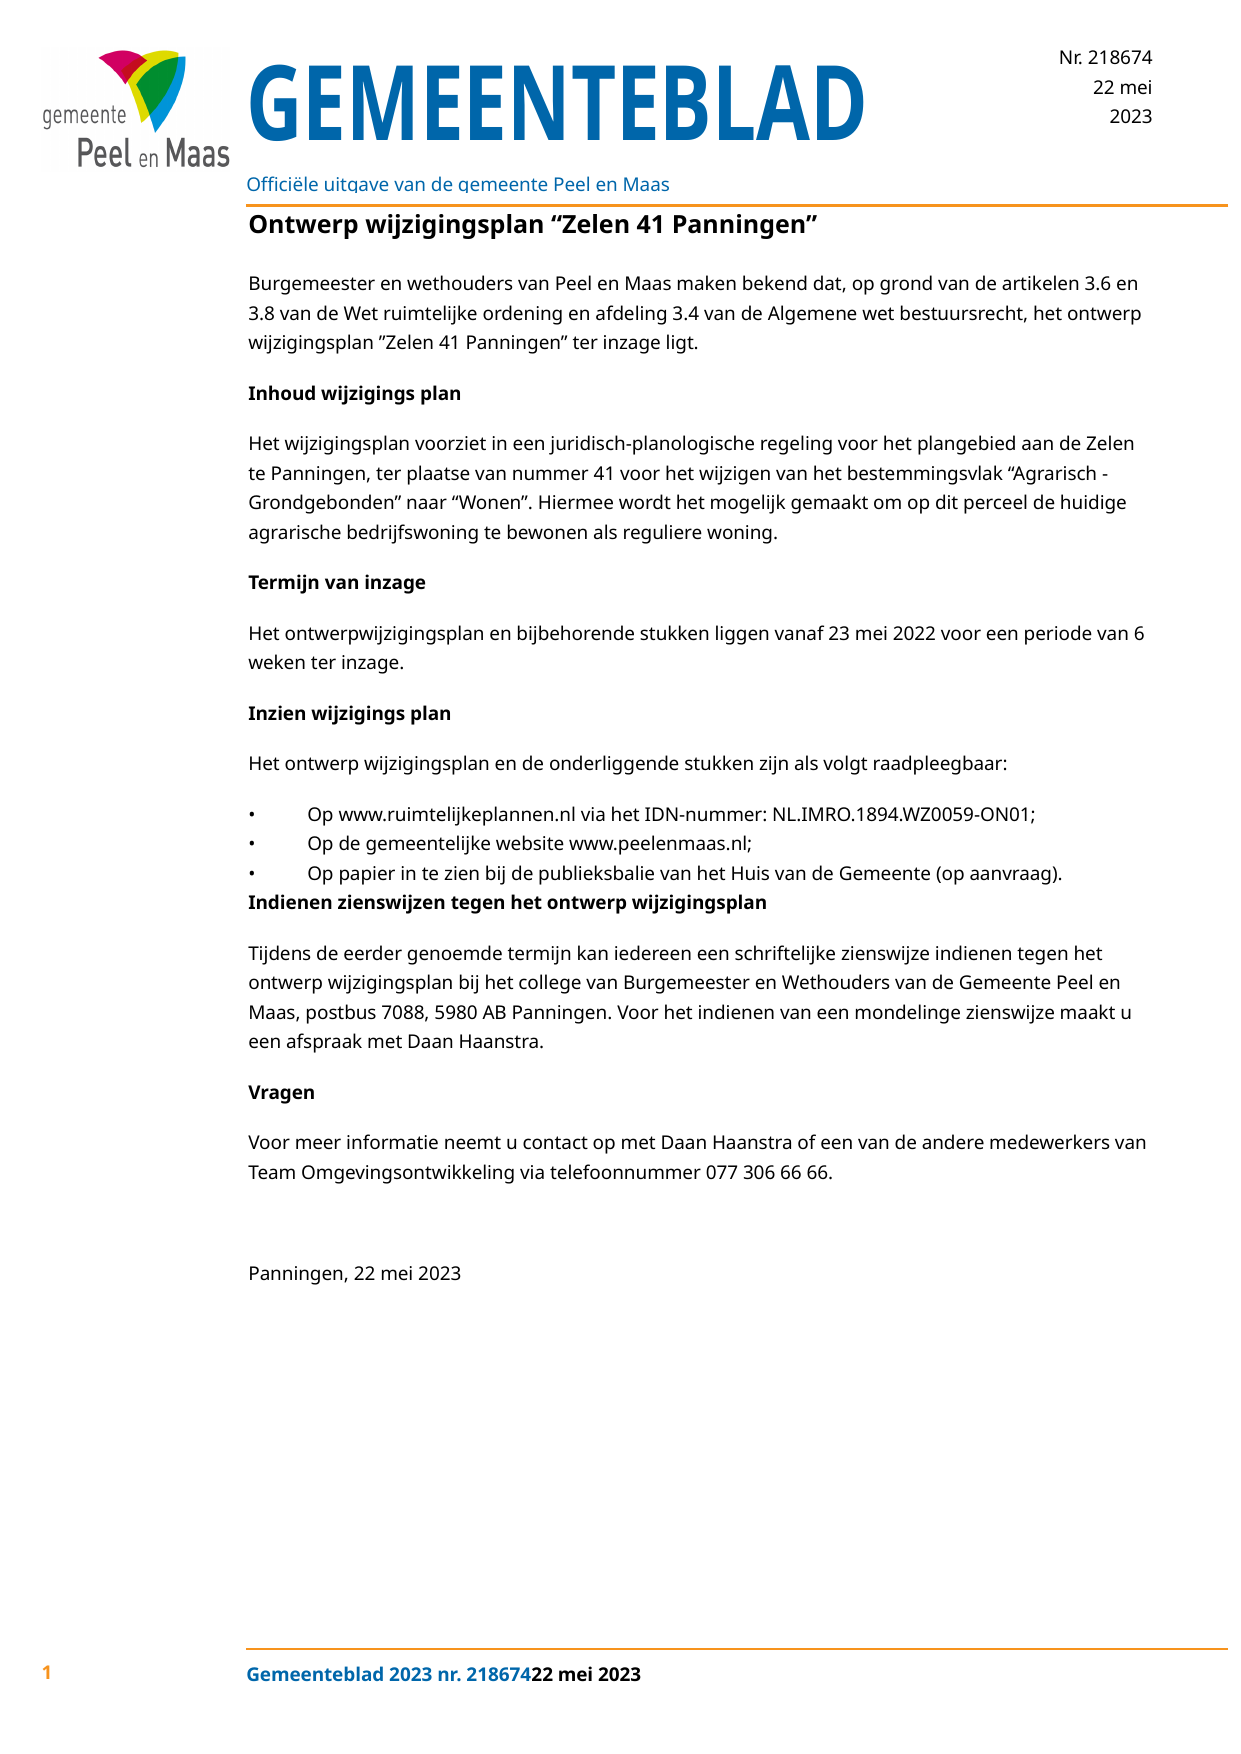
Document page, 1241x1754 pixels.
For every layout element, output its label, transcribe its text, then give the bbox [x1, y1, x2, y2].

text Termijn van inzage [248, 569, 1152, 595]
text Vragen [248, 1079, 1152, 1105]
text Inzien wijzigings plan [248, 700, 1152, 726]
picture [41, 47, 231, 172]
list Op de gemeentelijke website www.peelenmaas.nl; [248, 830, 1152, 856]
list Op papier in te zien bij de publieksbalie van het Huis van de Gemeente (op aanvraag). [248, 860, 1152, 886]
text Tijdens de eerder genoemde termijn kan iedereen een schriftelijke zienswijze indienen tegen het ontwerp wijzigingsplan bij het college van Burgemeester en Wethouders van de Gemeente Peel en Maas, postbus 7088, 5980 AB Panningen. Voor het indienen van een mondelinge zienswijze maakt u een afspraak met Daan Haanstra. [248, 940, 1152, 1054]
text Het wijzigingsplan voorziet in een juridisch-planologische regeling voor het plangebied aan de Zelen te Panningen, ter plaatse van nummer 41 voor het wijzigen van het bestemmingsvlak “Agrarisch - Grondgebonden” naar “Wonen”. Hiermee wordt het mogelijk gemaakt om op dit perceel de huidige agrarische bedrijfswoning te bewonen als reguliere woning. [248, 430, 1152, 545]
list Op www.ruimtelijkeplannen.nl via het IDN-nummer: NL.IMRO.1894.WZ0059-ON01; [248, 801, 1152, 826]
text Inhoud wijzigings plan [248, 380, 1152, 406]
text Het ontwerp wijzigingsplan en de onderliggende stukken zijn als volgt raadpleegbaar: [248, 750, 1152, 776]
text Ontwerp wijzigingsplan “Zelen 41 Panningen” [248, 207, 1152, 241]
text Voor meer informatie neemt u contact op met Daan Haanstra of een van de andere medewerkers van Team Omgevingsontwikkeling via telefoonnummer 077 306 66 66. [248, 1129, 1152, 1185]
text Het ontwerpwijzigingsplan en bijbehorende stukken liggen vanaf 23 mei 2022 voor een periode van 6 weken ter inzage. [248, 620, 1152, 675]
text Panningen, 22 mei 2023 [248, 1260, 1152, 1286]
text Indienen zienswijzen tegen het ontwerp wijzigingsplan [248, 889, 1152, 915]
text Burgemeester en wethouders van Peel en Maas maken bekend dat, op grond van de artikelen 3.6 en 3.8 van de Wet ruimtelijke ordening en afdeling 3.4 van de Algemene wet bestuursrecht, het ontwerp wijzigingsplan ”Zelen 41 Panningen” ter inzage ligt. [248, 270, 1152, 355]
